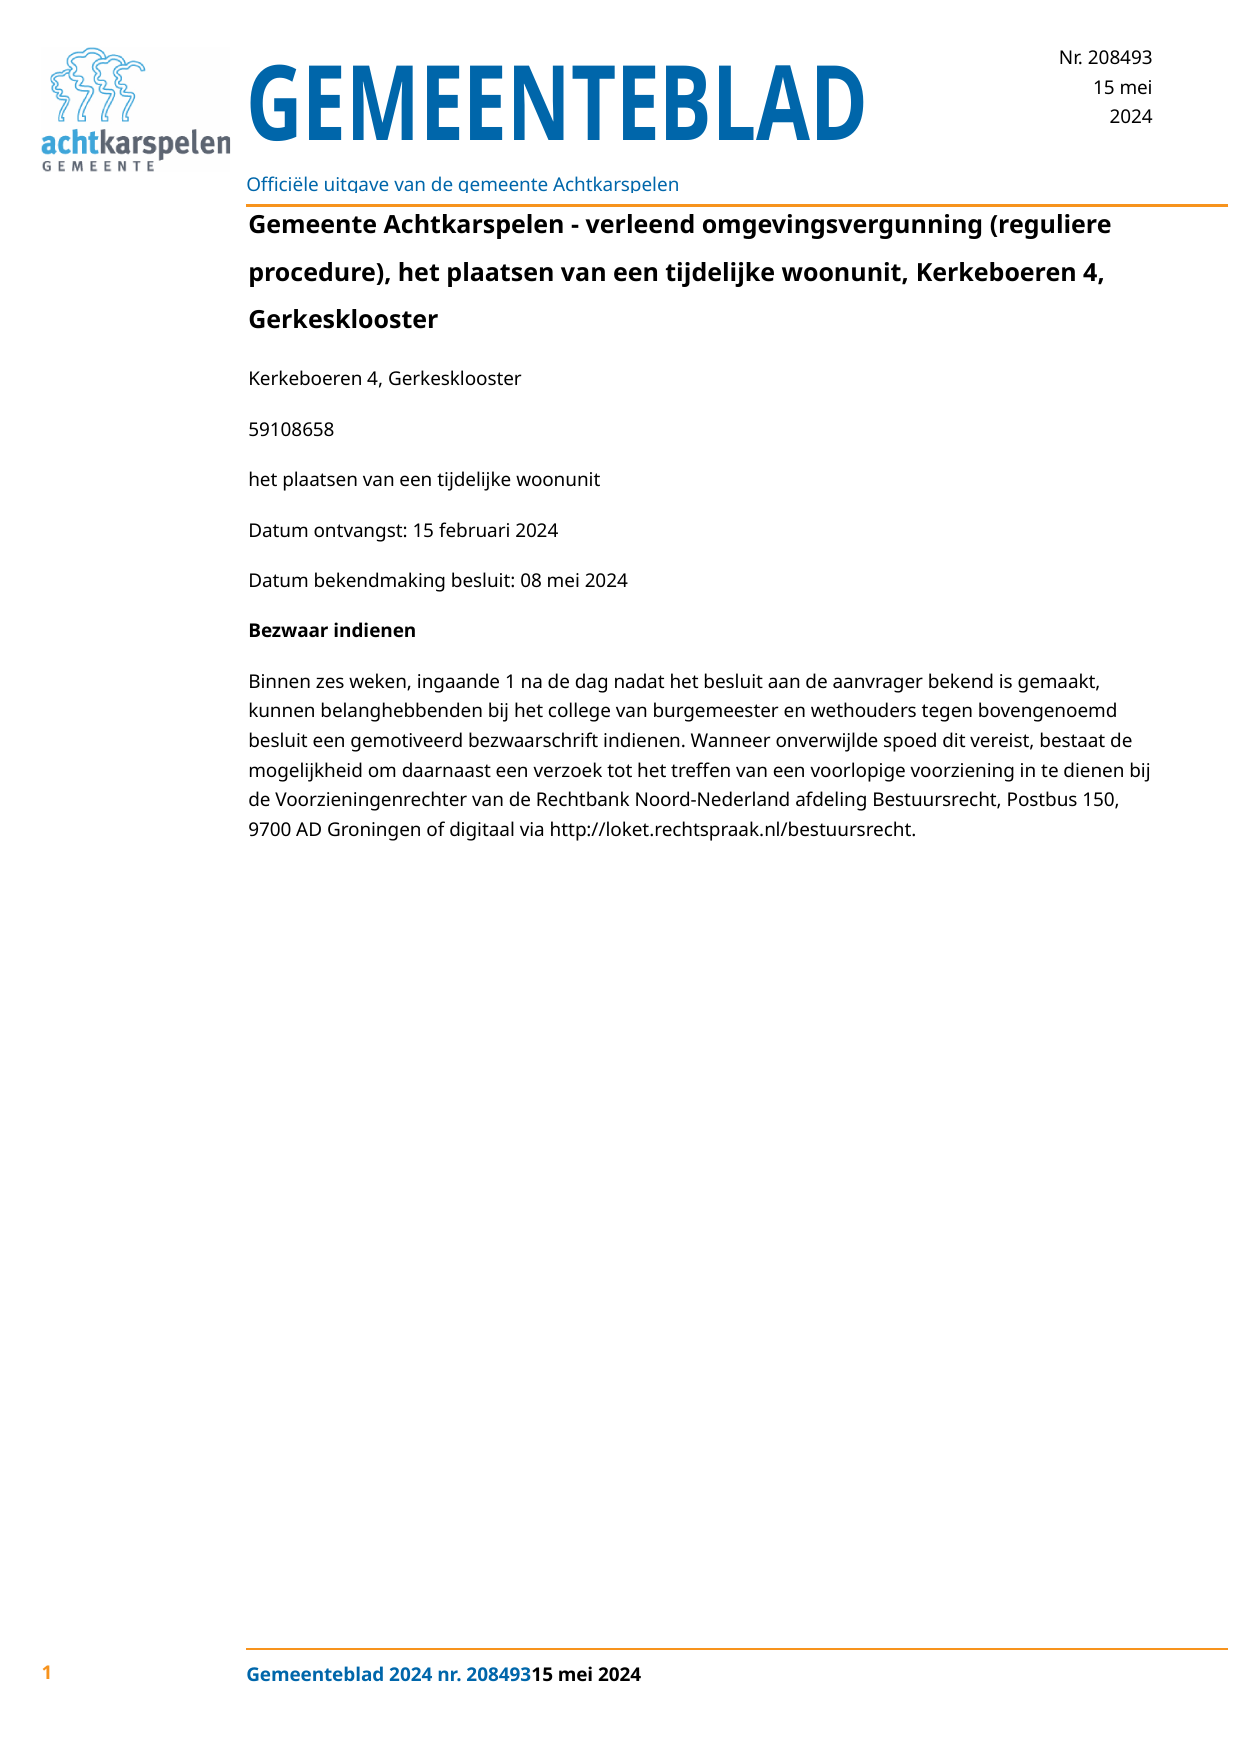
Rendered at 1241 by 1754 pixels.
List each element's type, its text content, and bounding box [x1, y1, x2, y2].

text 59108658 [248, 416, 1152, 442]
text Gemeente Achtkarspelen - verleend omgevingsvergunning (reguliere procedure), het plaatsen van een tijdelijke woonunit, Kerkeboeren 4, Gerkesklooster [248, 207, 1152, 336]
text het plaatsen van een tijdelijke woonunit [248, 466, 1152, 492]
text Datum bekendmaking besluit: 08 mei 2024 [248, 567, 1152, 593]
text Bezwaar indienen [248, 618, 1152, 643]
text Binnen zes weken, ingaande 1 na de dag nadat het besluit aan de aanvrager bekend is gemaakt, kunnen belanghebbenden bij het college van burgemeester en wethouders tegen bovengenoemd besluit een gemotiveerd bezwaarschrift indienen. Wanneer onverwijlde spoed dit vereist, bestaat de mogelijkheid om daarnaast een verzoek tot het treffen van een voorlopige voorziening in te dienen bij de Voorzieningenrechter van de Rechtbank Noord-Nederland afdeling Bestuursrecht, Postbus 150, 9700 AD Groningen of digitaal via http://loket.rechtspraak.nl/bestuursrecht. [248, 668, 1152, 842]
text Datum ontvangst: 15 februari 2024 [248, 517, 1152, 542]
picture [41, 47, 231, 172]
text Kerkeboeren 4, Gerkesklooster [248, 366, 1152, 391]
